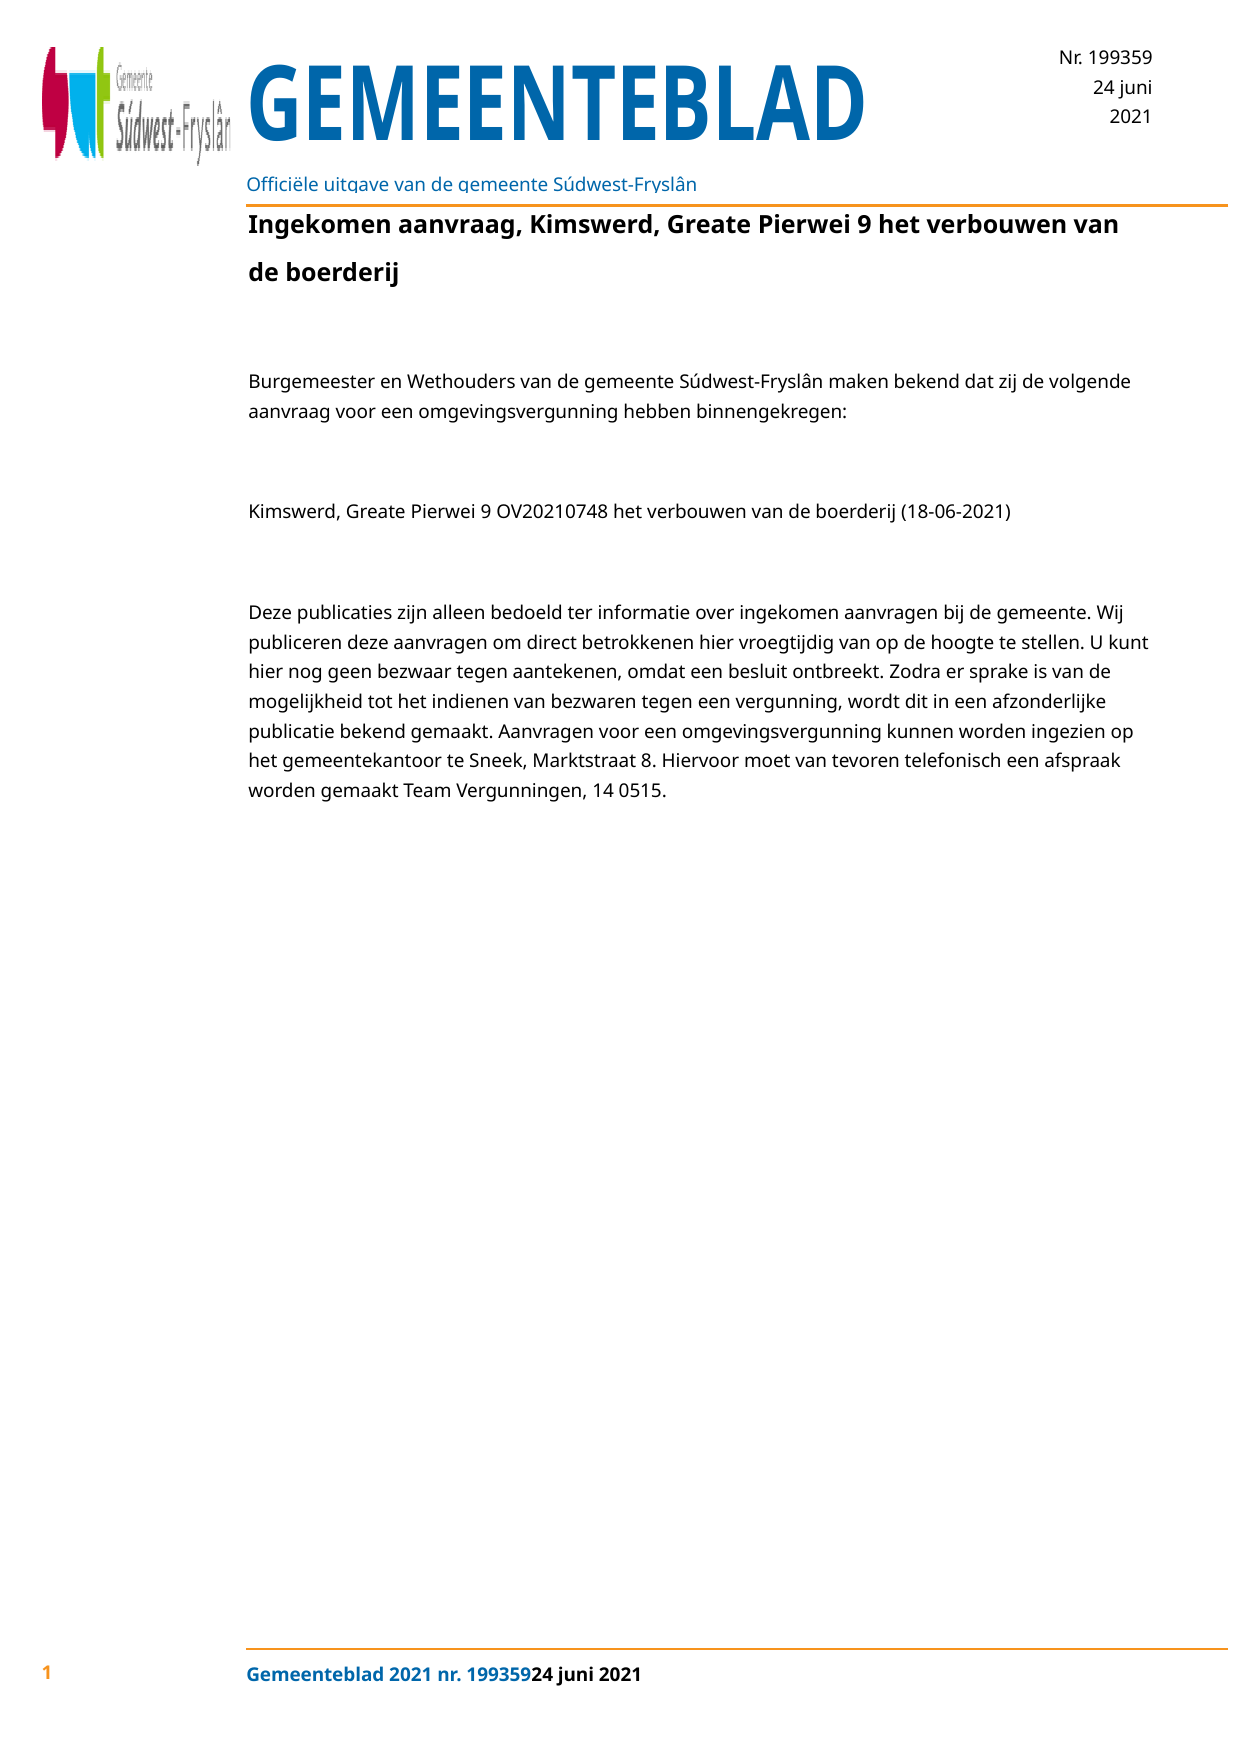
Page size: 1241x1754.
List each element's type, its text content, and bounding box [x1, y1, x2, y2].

text Ingekomen aanvraag, Kimswerd, Greate Pierwei 9 het verbouwen van de boerderij [248, 207, 1152, 288]
text Burgemeester en Wethouders van de gemeente Súdwest-Fryslân maken bekend dat zij de volgende aanvraag voor een omgevingsvergunning hebben binnengekregen: [248, 368, 1152, 424]
picture [41, 47, 231, 172]
text Kimswerd, Greate Pierwei 9 OV20210748 het verbouwen van de boerderij (18-06-2021) [248, 499, 1152, 524]
text Deze publicaties zijn alleen bedoeld ter informatie over ingekomen aanvragen bij de gemeente. Wij publiceren deze aanvragen om direct betrokkenen hier vroegtijdig van op de hoogte te stellen. U kunt hier nog geen bezwaar tegen aantekenen, omdat een besluit ontbreekt. Zodra er sprake is van de mogelijkheid tot het indienen van bezwaren tegen een vergunning, wordt dit in een afzonderlijke publicatie bekend gemaakt. Aanvragen voor een omgevingsvergunning kunnen worden ingezien op het gemeentekantoor te Sneek, Marktstraat 8. Hiervoor moet van tevoren telefonisch een afspraak worden gemaakt Team Vergunningen, 14 0515. [248, 599, 1152, 803]
